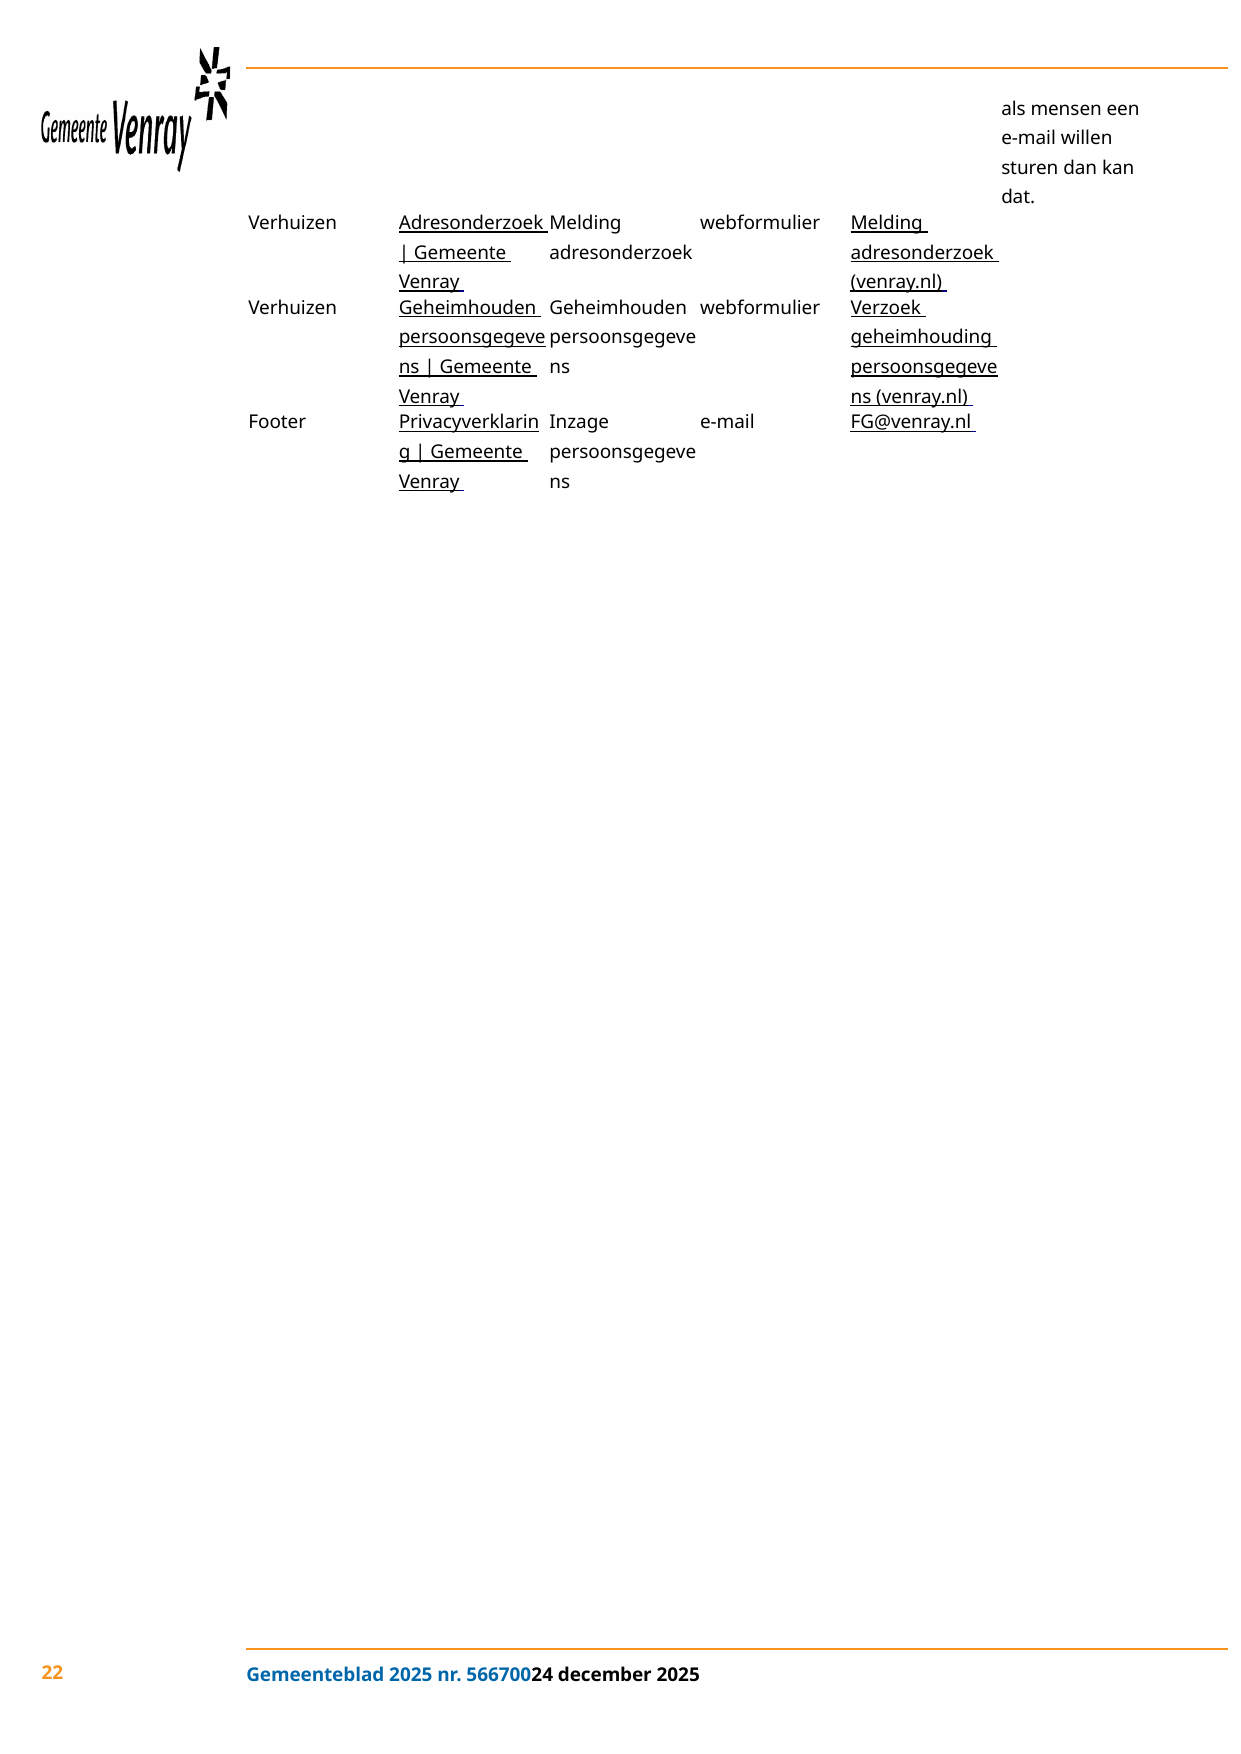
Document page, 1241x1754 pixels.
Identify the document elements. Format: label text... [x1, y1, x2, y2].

table_cell [850, 95, 1001, 209]
table_cell [700, 95, 850, 209]
table_cell Melding adresonderzoek [549, 209, 700, 294]
table_cell [549, 95, 700, 209]
table_cell Melding adresonderzoek (venray.nl) [850, 209, 1001, 294]
table_cell Privacyverklaring | Gemeente Venray [399, 409, 549, 493]
table_cell Verhuizen [248, 294, 398, 409]
table_cell Footer [248, 409, 398, 493]
table_cell [248, 95, 398, 209]
table_cell Geheimhouden persoonsgegevens [549, 294, 700, 409]
table_cell Verhuizen [248, 209, 398, 294]
table_cell Inzage persoonsgegevens [549, 409, 700, 493]
table_cell Geheimhouden persoonsgegevens | Gemeente Venray [399, 294, 549, 409]
table_cell webformulier [700, 209, 850, 294]
table_cell [1001, 294, 1152, 409]
table_cell [1001, 209, 1152, 294]
table_cell [399, 95, 549, 209]
picture [41, 47, 231, 172]
table_cell FG@venray.nl [850, 409, 1001, 493]
table_cell [1001, 409, 1152, 493]
table_cell webformulier [700, 294, 850, 409]
table_cell als mensen een e-mail willen sturen dan kan dat. [1001, 95, 1152, 209]
table_cell Adresonderzoek | Gemeente Venray [399, 209, 549, 294]
table_cell e-mail [700, 409, 850, 493]
table_cell Verzoek geheimhouding persoonsgegevens (venray.nl) [850, 294, 1001, 409]
